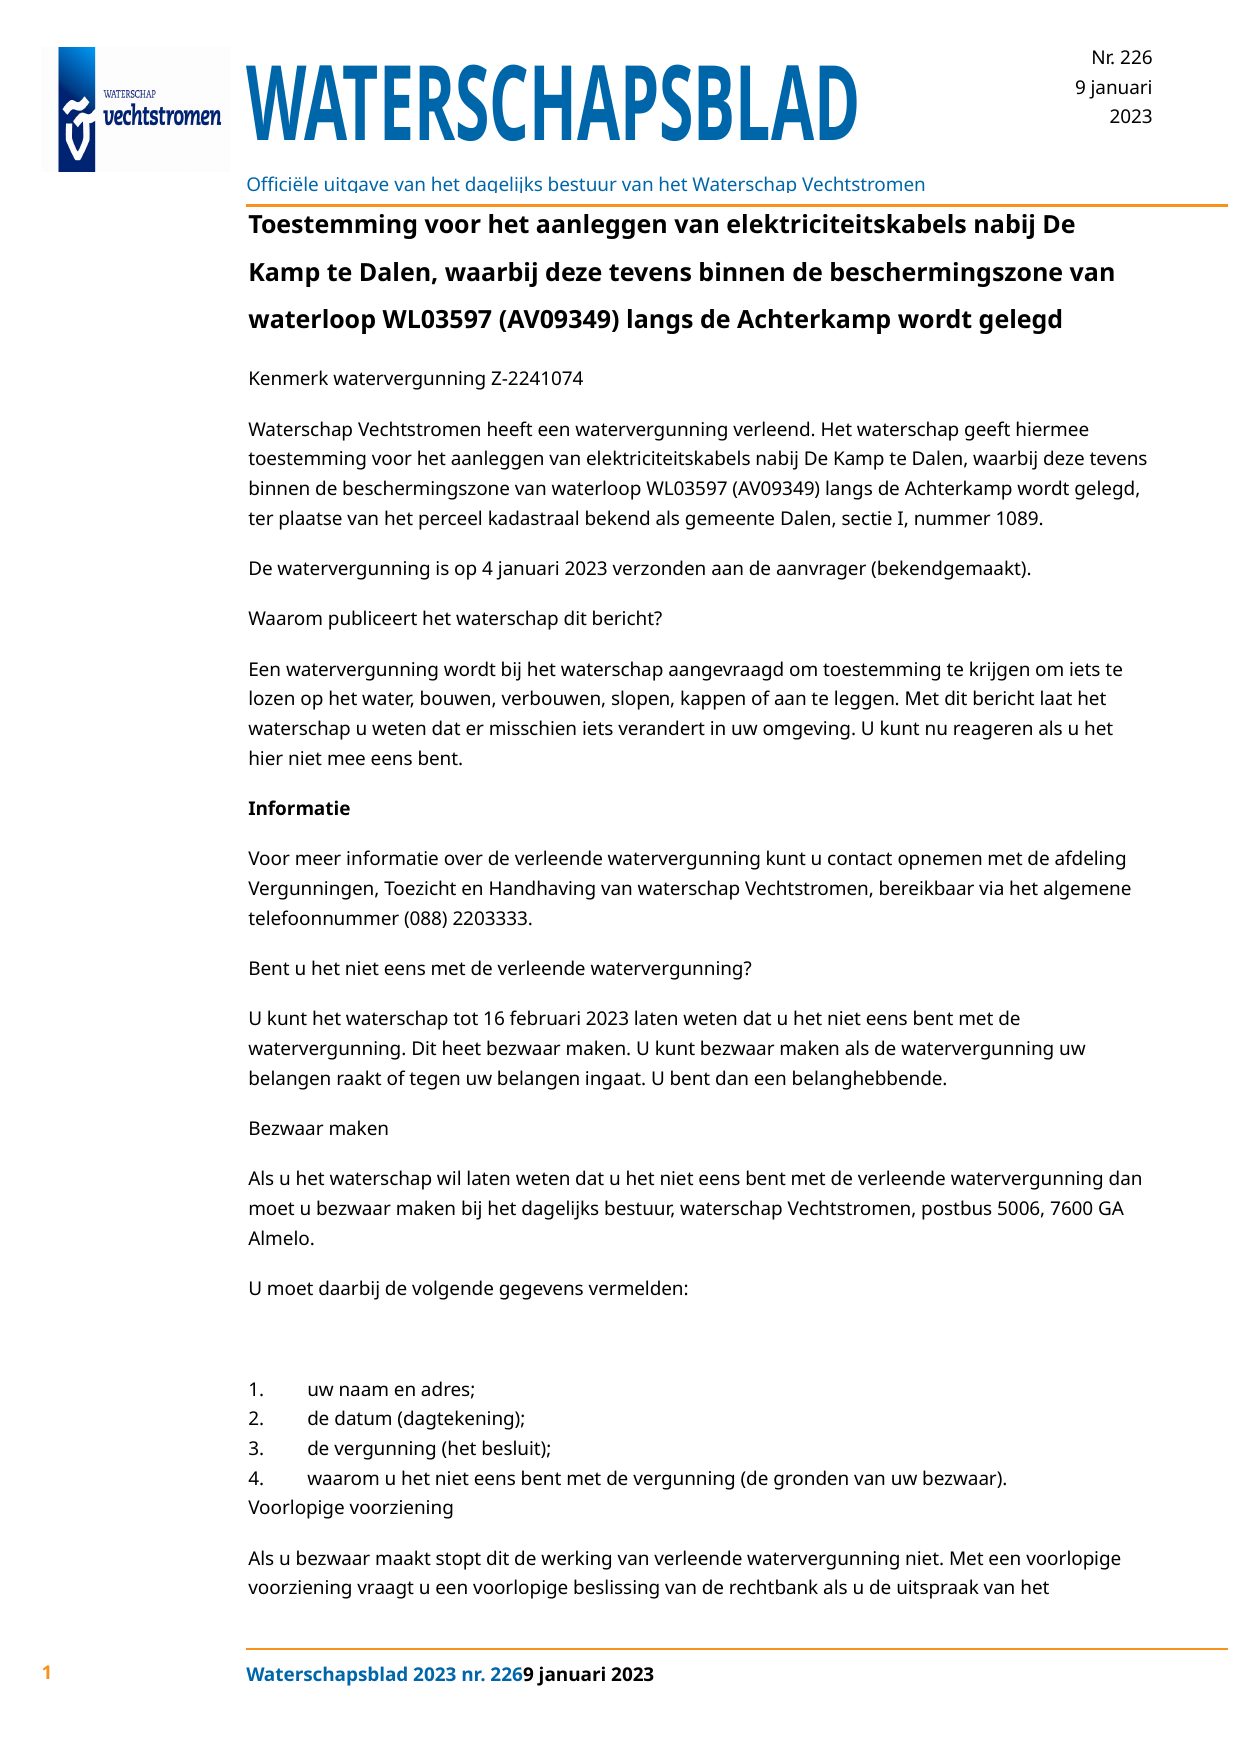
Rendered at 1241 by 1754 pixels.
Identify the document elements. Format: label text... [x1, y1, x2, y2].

text Als u bezwaar maakt stopt dit de werking van verleende watervergunning niet. Met een voorlopige voorziening vraagt u een voorlopige beslissing van de rechtbank als u de uitspraak van het [248, 1545, 1152, 1600]
picture [41, 47, 231, 172]
text Bezwaar maken [248, 1115, 1152, 1141]
text Voor meer informatie over de verleende watervergunning kunt u contact opnemen met de afdeling Vergunningen, Toezicht en Handhaving van waterschap Vechtstromen, bereikbaar via het algemene telefoonnummer (088) 2203333. [248, 846, 1152, 930]
text Als u het waterschap wil laten weten dat u het niet eens bent met de verleende watervergunning dan moet u bezwaar maken bij het dagelijks bestuur, waterschap Vechtstromen, postbus 5006, 7600 GA Almelo. [248, 1166, 1152, 1250]
text Een watervergunning wordt bij het waterschap aangevraagd om toestemming te krijgen om iets te lozen op het water, bouwen, verbouwen, slopen, kappen of aan te leggen. Met dit bericht laat het waterschap u weten dat er misschien iets verandert in uw omgeving. U kunt nu reageren als u het hier niet mee eens bent. [248, 656, 1152, 770]
text De watervergunning is op 4 januari 2023 verzonden aan de aanvrager (bekendgemaakt). [248, 555, 1152, 581]
text Bent u het niet eens met de verleende watervergunning? [248, 955, 1152, 981]
text U kunt het waterschap tot 16 februari 2023 laten weten dat u het niet eens bent met de watervergunning. Dit heet bezwaar maken. U kunt bezwaar maken als de watervergunning uw belangen raakt of tegen uw belangen ingaat. U bent dan een belanghebbende. [248, 1006, 1152, 1090]
list uw naam en adres; [248, 1376, 1152, 1402]
text Waarom publiceert het waterschap dit bericht? [248, 606, 1152, 631]
text Toestemming voor het aanleggen van elektriciteitskabels nabij De Kamp te Dalen, waarbij deze tevens binnen de beschermingszone van waterloop WL03597 (AV09349) langs de Achterkamp wordt gelegd [248, 207, 1152, 336]
text U moet daarbij de volgende gegevens vermelden: [248, 1275, 1152, 1301]
list de datum (dagtekening); [248, 1406, 1152, 1431]
list de vergunning (het besluit); [248, 1435, 1152, 1461]
text Kenmerk watervergunning Z-2241074 [248, 366, 1152, 391]
list waarom u het niet eens bent met de vergunning (de gronden van uw bezwaar). [248, 1465, 1152, 1490]
text Waterschap Vechtstromen heeft een watervergunning verleend. Het waterschap geeft hiermee toestemming voor het aanleggen van elektriciteitskabels nabij De Kamp te Dalen, waarbij deze tevens binnen de beschermingszone van waterloop WL03597 (AV09349) langs de Achterkamp wordt gelegd, ter plaatse van het perceel kadastraal bekend als gemeente Dalen, sectie I, nummer 1089. [248, 416, 1152, 530]
text Informatie [248, 795, 1152, 821]
text Voorlopige voorziening [248, 1494, 1152, 1520]
